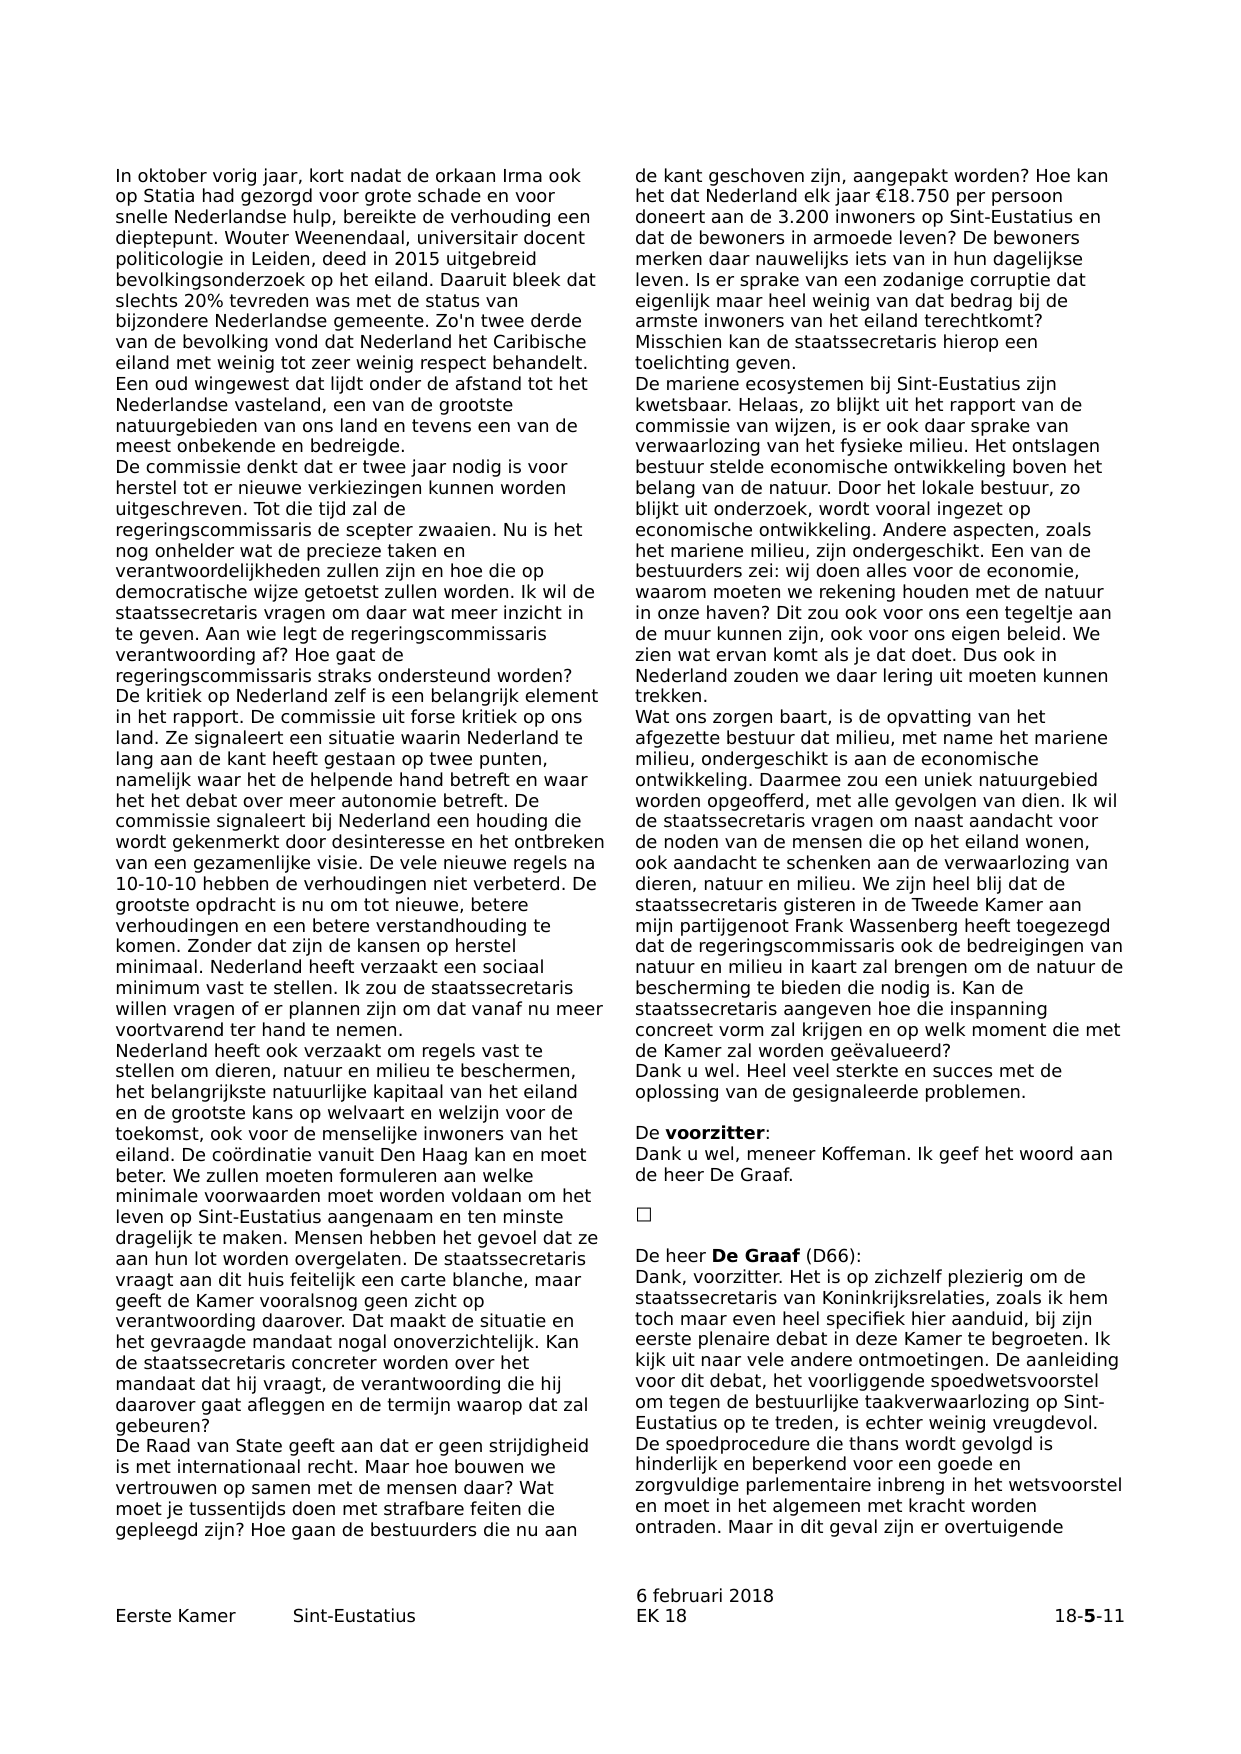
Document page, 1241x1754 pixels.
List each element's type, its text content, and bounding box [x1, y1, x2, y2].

text De mariene ecosystemen bij Sint-Eustatius zijn kwetsbaar. Helaas, zo blijkt uit het rapport van de commissie van wijzen, is er ook daar sprake van verwaarlozing van het fysieke milieu. Het ontslagen bestuur stelde economische ontwikkeling boven het belang van de natuur. Door het lokale bestuur, zo blijkt uit onderzoek, wordt vooral ingezet op economische ontwikkeling. Andere aspecten, zoals het mariene milieu, zijn ondergeschikt. Een van de bestuurders zei: wij doen alles voor de economie, waarom moeten we rekening houden met de natuur in onze haven? Dit zou ook voor ons een tegeltje aan de muur kunnen zijn, ook voor ons eigen beleid. We zien wat ervan komt als je dat doet. Dus ook in Nederland zouden we daar lering uit moeten kunnen trekken. [635, 374, 1125, 707]
text De spoedprocedure die thans wordt gevolgd is hinderlijk en beperkend voor een goede en zorgvuldige parlementaire inbreng in het wetsvoorstel en moet in het algemeen met kracht worden ontraden. Maar in dit geval zijn er overtuigende [635, 1433, 1125, 1537]
text ⬜ [635, 1205, 1125, 1226]
text Dank u wel. Heel veel sterkte en succes met de oplossing van de gesignaleerde problemen. [635, 1061, 1125, 1103]
text Dank u wel, meneer Koffeman. Ik geef het woord aan de heer De Graaf. [635, 1143, 1125, 1185]
text De Raad van State geeft aan dat er geen strijdigheid is met internationaal recht. Maar hoe bouwen we vertrouwen op samen met de mensen daar? Wat moet je tussentijds doen met strafbare feiten die gepleegd zijn? Hoe gaan de bestuurders die nu aan [115, 1436, 605, 1540]
text De commissie denkt dat er twee jaar nodig is voor herstel tot er nieuwe verkiezingen kunnen worden uitgeschreven. Tot die tijd zal de regeringscommissaris de scepter zwaaien. Nu is het nog onhelder wat de precieze taken en verantwoordelijkheden zullen zijn en hoe die op democratische wijze getoetst zullen worden. Ik wil de staatssecretaris vragen om daar wat meer inzicht in te geven. Aan wie legt de regeringscommissaris verantwoording af? Hoe gaat de regeringscommissaris straks ondersteund worden? [115, 457, 605, 686]
text Dank, voorzitter. Het is op zichzelf plezierig om de staatssecretaris van Koninkrijksrelaties, zoals ik hem toch maar even heel specifiek hier aanduid, bij zijn eerste plenaire debat in deze Kamer te begroeten. Ik kijk uit naar vele andere ontmoetingen. De aanleiding voor dit debat, het voorliggende spoedwetsvoorstel om tegen de bestuurlijke taakverwaarlozing op Sint-Eustatius op te treden, is echter weinig vreugdevol. [635, 1267, 1125, 1433]
text De heer De Graaf (D66): [635, 1246, 1125, 1267]
text Wat ons zorgen baart, is de opvatting van het afgezette bestuur dat milieu, met name het mariene milieu, ondergeschikt is aan de economische ontwikkeling. Daarmee zou een uniek natuurgebied worden opgeofferd, met alle gevolgen van dien. Ik wil de staatssecretaris vragen om naast aandacht voor de noden van de mensen die op het eiland wonen, ook aandacht te schenken aan de verwaarlozing van dieren, natuur en milieu. We zijn heel blij dat de staatssecretaris gisteren in de Tweede Kamer aan mijn partijgenoot Frank Wassenberg heeft toegezegd dat de regeringscommissaris ook de bedreigingen van natuur en milieu in kaart zal brengen om de natuur de bescherming te bieden die nodig is. Kan de staatssecretaris aangeven hoe die inspanning concreet vorm zal krijgen en op welk moment die met de Kamer zal worden geëvalueerd? [635, 707, 1125, 1061]
text In oktober vorig jaar, kort nadat de orkaan Irma ook op Statia had gezorgd voor grote schade en voor snelle Nederlandse hulp, bereikte de verhouding een dieptepunt. Wouter Weenendaal, universitair docent politicologie in Leiden, deed in 2015 uitgebreid bevolkingsonderzoek op het eiland. Daaruit bleek dat slechts 20% tevreden was met de status van bijzondere Nederlandse gemeente. Zo'n twee derde van de bevolking vond dat Nederland het Caribische eiland met weinig tot zeer weinig respect behandelt. Een oud wingewest dat lijdt onder de afstand tot het Nederlandse vasteland, een van de grootste natuurgebieden van ons land en tevens een van de meest onbekende en bedreigde. [115, 165, 605, 457]
text De kritiek op Nederland zelf is een belangrijk element in het rapport. De commissie uit forse kritiek op ons land. Ze signaleert een situatie waarin Nederland te lang aan de kant heeft gestaan op twee punten, namelijk waar het de helpende hand betreft en waar het het debat over meer autonomie betreft. De commissie signaleert bij Nederland een houding die wordt gekenmerkt door desinteresse en het ontbreken van een gezamenlijke visie. De vele nieuwe regels na 10-10-10 hebben de verhoudingen niet verbeterd. De grootste opdracht is nu om tot nieuwe, betere verhoudingen en een betere verstandhouding te komen. Zonder dat zijn de kansen op herstel minimaal. Nederland heeft verzaakt een sociaal minimum vast te stellen. Ik zou de staatssecretaris willen vragen of er plannen zijn om dat vanaf nu meer voortvarend ter hand te nemen. [115, 686, 605, 1040]
text De voorzitter: [635, 1123, 1125, 1143]
text Nederland heeft ook verzaakt om regels vast te stellen om dieren, natuur en milieu te beschermen, het belangrijkste natuurlijke kapitaal van het eiland en de grootste kans op welvaart en welzijn voor de toekomst, ook voor de menselijke inwoners van het eiland. De coördinatie vanuit Den Haag kan en moet beter. We zullen moeten formuleren aan welke minimale voorwaarden moet worden voldaan om het leven op Sint-Eustatius aangenaam en ten minste dragelijk te maken. Mensen hebben het gevoel dat ze aan hun lot worden overgelaten. De staatssecretaris vraagt aan dit huis feitelijk een carte blanche, maar geeft de Kamer vooralsnog geen zicht op verantwoording daarover. Dat maakt de situatie en het gevraagde mandaat nogal onoverzichtelijk. Kan de staatssecretaris concreter worden over het mandaat dat hij vraagt, de verantwoording die hij daarover gaat afleggen en de termijn waarop dat zal gebeuren? [115, 1040, 605, 1436]
text de kant geschoven zijn, aangepakt worden? Hoe kan het dat Nederland elk jaar €18.750 per persoon doneert aan de 3.200 inwoners op Sint-Eustatius en dat de bewoners in armoede leven? De bewoners merken daar nauwelijks iets van in hun dagelijkse leven. Is er sprake van een zodanige corruptie dat eigenlijk maar heel weinig van dat bedrag bij de armste inwoners van het eiland terechtkomt? Misschien kan de staatssecretaris hierop een toelichting geven. [635, 165, 1125, 374]
